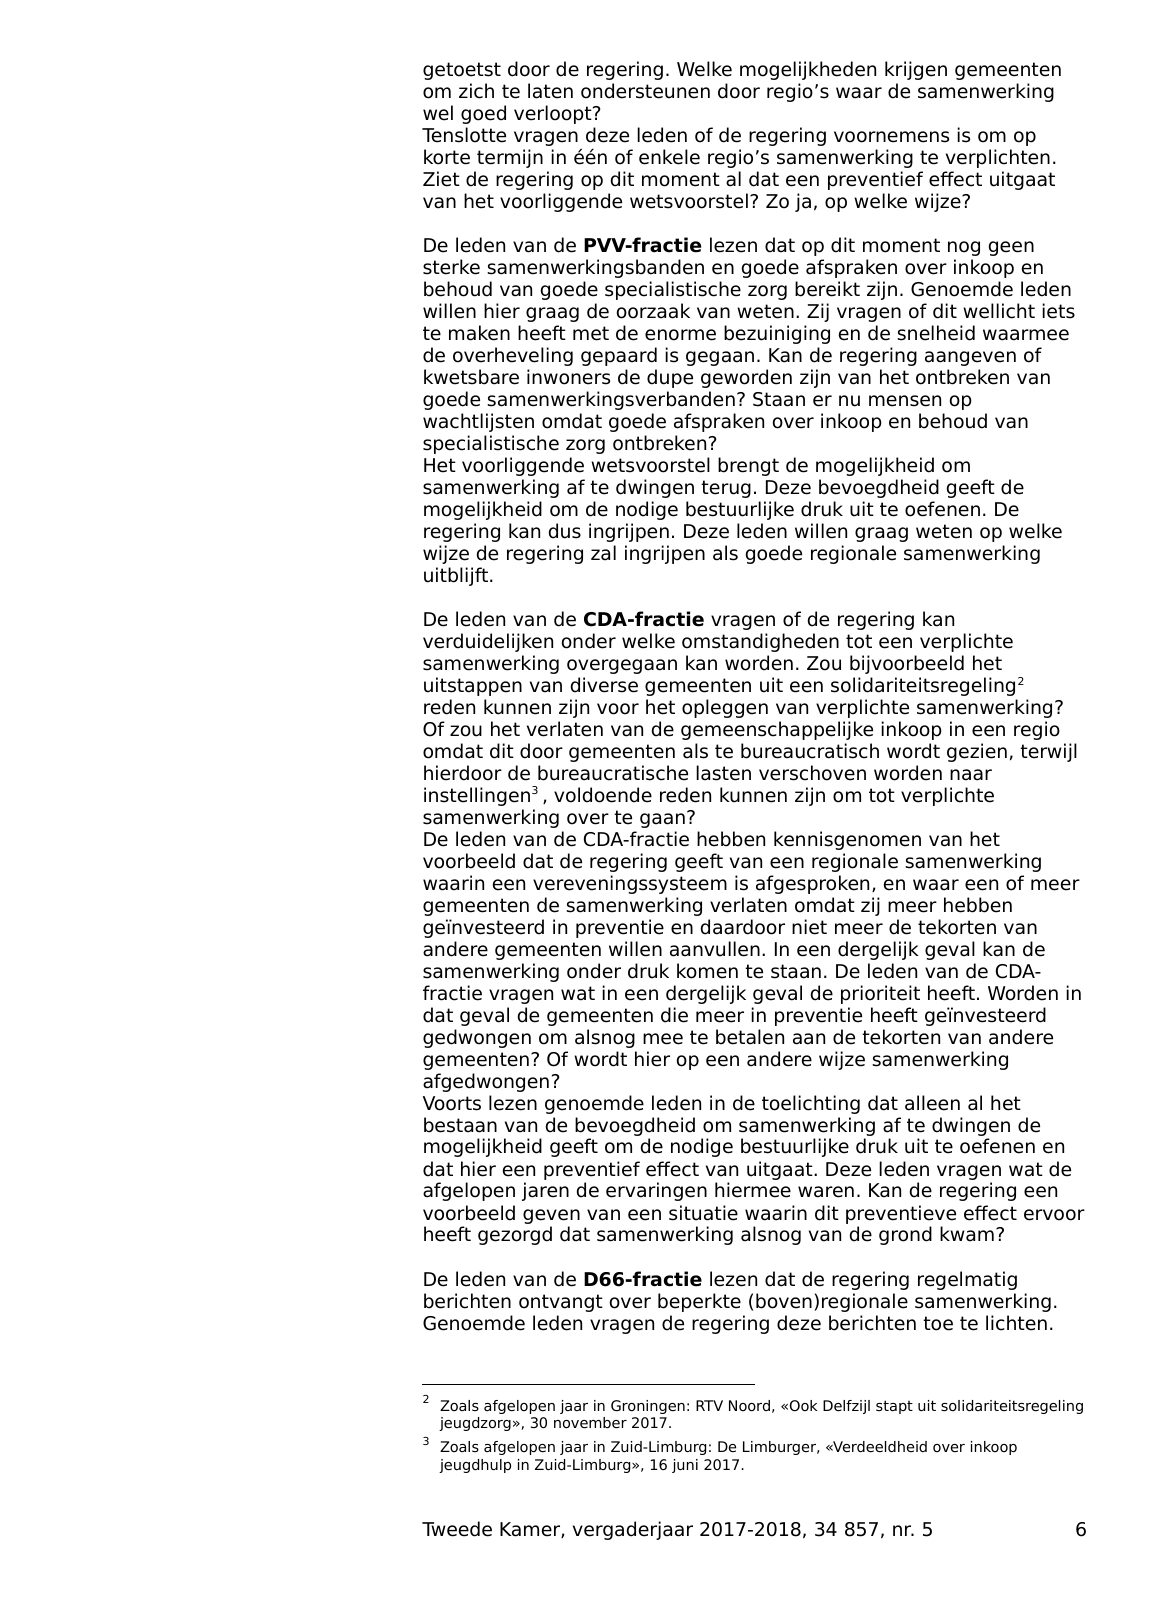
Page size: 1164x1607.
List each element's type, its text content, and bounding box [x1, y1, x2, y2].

text Het voorliggende wetsvoorstel brengt de mogelijkheid om samenwerking af te dwingen terug. Deze bevoegdheid geeft de mogelijkheid om de nodige bestuurlijke druk uit te oefenen. De regering kan dus ingrijpen. Deze leden willen graag weten op welke wijze de regering zal ingrijpen als goede regionale samenwerking uitblijft. [422, 455, 1087, 587]
text Zoals afgelopen jaar in Zuid-Limburg: De Limburger, «Verdeeldheid over inkoop jeugdhulp in Zuid-Limburg», 16 juni 2017. [422, 1435, 1087, 1474]
text getoetst door de regering. Welke mogelijkheden krijgen gemeenten om zich te laten ondersteunen door regio’s waar de samenwerking wel goed verloopt? [422, 59, 1087, 125]
text Voorts lezen genoemde leden in de toelichting dat alleen al het bestaan van de bevoegdheid om samenwerking af te dwingen de mogelijkheid geeft om de nodige bestuurlijke druk uit te oefenen en dat hier een preventief effect van uitgaat. Deze leden vragen wat de afgelopen jaren de ervaringen hiermee waren. Kan de regering een voorbeeld geven van een situatie waarin dit preventieve effect ervoor heeft gezorgd dat samenwerking alsnog van de grond kwam? [422, 1092, 1087, 1246]
text De leden van de CDA-fractie hebben kennisgenomen van het voorbeeld dat de regering geeft van een regionale samenwerking waarin een vereveningssysteem is afgesproken, en waar een of meer gemeenten de samenwerking verlaten omdat zij meer hebben geïnvesteerd in preventie en daardoor niet meer de tekorten van andere gemeenten willen aanvullen. In een dergelijk geval kan de samenwerking onder druk komen te staan. De leden van de CDA-fractie vragen wat in een dergelijk geval de prioriteit heeft. Worden in dat geval de gemeenten die meer in preventie heeft geïnvesteerd gedwongen om alsnog mee te betalen aan de tekorten van andere gemeenten? Of wordt hier op een andere wijze samenwerking afgedwongen? [422, 829, 1087, 1092]
text Tenslotte vragen deze leden of de regering voornemens is om op korte termijn in één of enkele regio’s samenwerking te verplichten. Ziet de regering op dit moment al dat een preventief effect uitgaat van het voorliggende wetsvoorstel? Zo ja, op welke wijze? [422, 125, 1087, 213]
text De leden van de PVV-fractie lezen dat op dit moment nog geen sterke samenwerkingsbanden en goede afspraken over inkoop en behoud van goede specialistische zorg bereikt zijn. Genoemde leden willen hier graag de oorzaak van weten. Zij vragen of dit wellicht iets te maken heeft met de enorme bezuiniging en de snelheid waarmee de overheveling gepaard is gegaan. Kan de regering aangeven of kwetsbare inwoners de dupe geworden zijn van het ontbreken van goede samenwerkingsverbanden? Staan er nu mensen op wachtlijsten omdat goede afspraken over inkoop en behoud van specialistische zorg ontbreken? [422, 235, 1087, 455]
text Zoals afgelopen jaar in Groningen: RTV Noord, «Ook Delfzijl stapt uit solidariteitsregeling jeugdzorg», 30 november 2017. [422, 1393, 1087, 1432]
text De leden van de CDA-fractie vragen of de regering kan verduidelijken onder welke omstandigheden tot een verplichte samenwerking overgegaan kan worden. Zou bijvoorbeeld het uitstappen van diverse gemeenten uit een solidariteitsregeling reden kunnen zijn voor het opleggen van verplichte samenwerking? Of zou het verlaten van de gemeenschappelijke inkoop in een regio omdat dit door gemeenten als te bureaucratisch wordt gezien, terwijl hierdoor de bureaucratische lasten verschoven worden naar instellingen, voldoende reden kunnen zijn om tot verplichte samenwerking over te gaan? [422, 609, 1087, 829]
text De leden van de D66-fractie lezen dat de regering regelmatig berichten ontvangt over beperkte (boven)regionale samenwerking. Genoemde leden vragen de regering deze berichten toe te lichten. [422, 1268, 1087, 1334]
